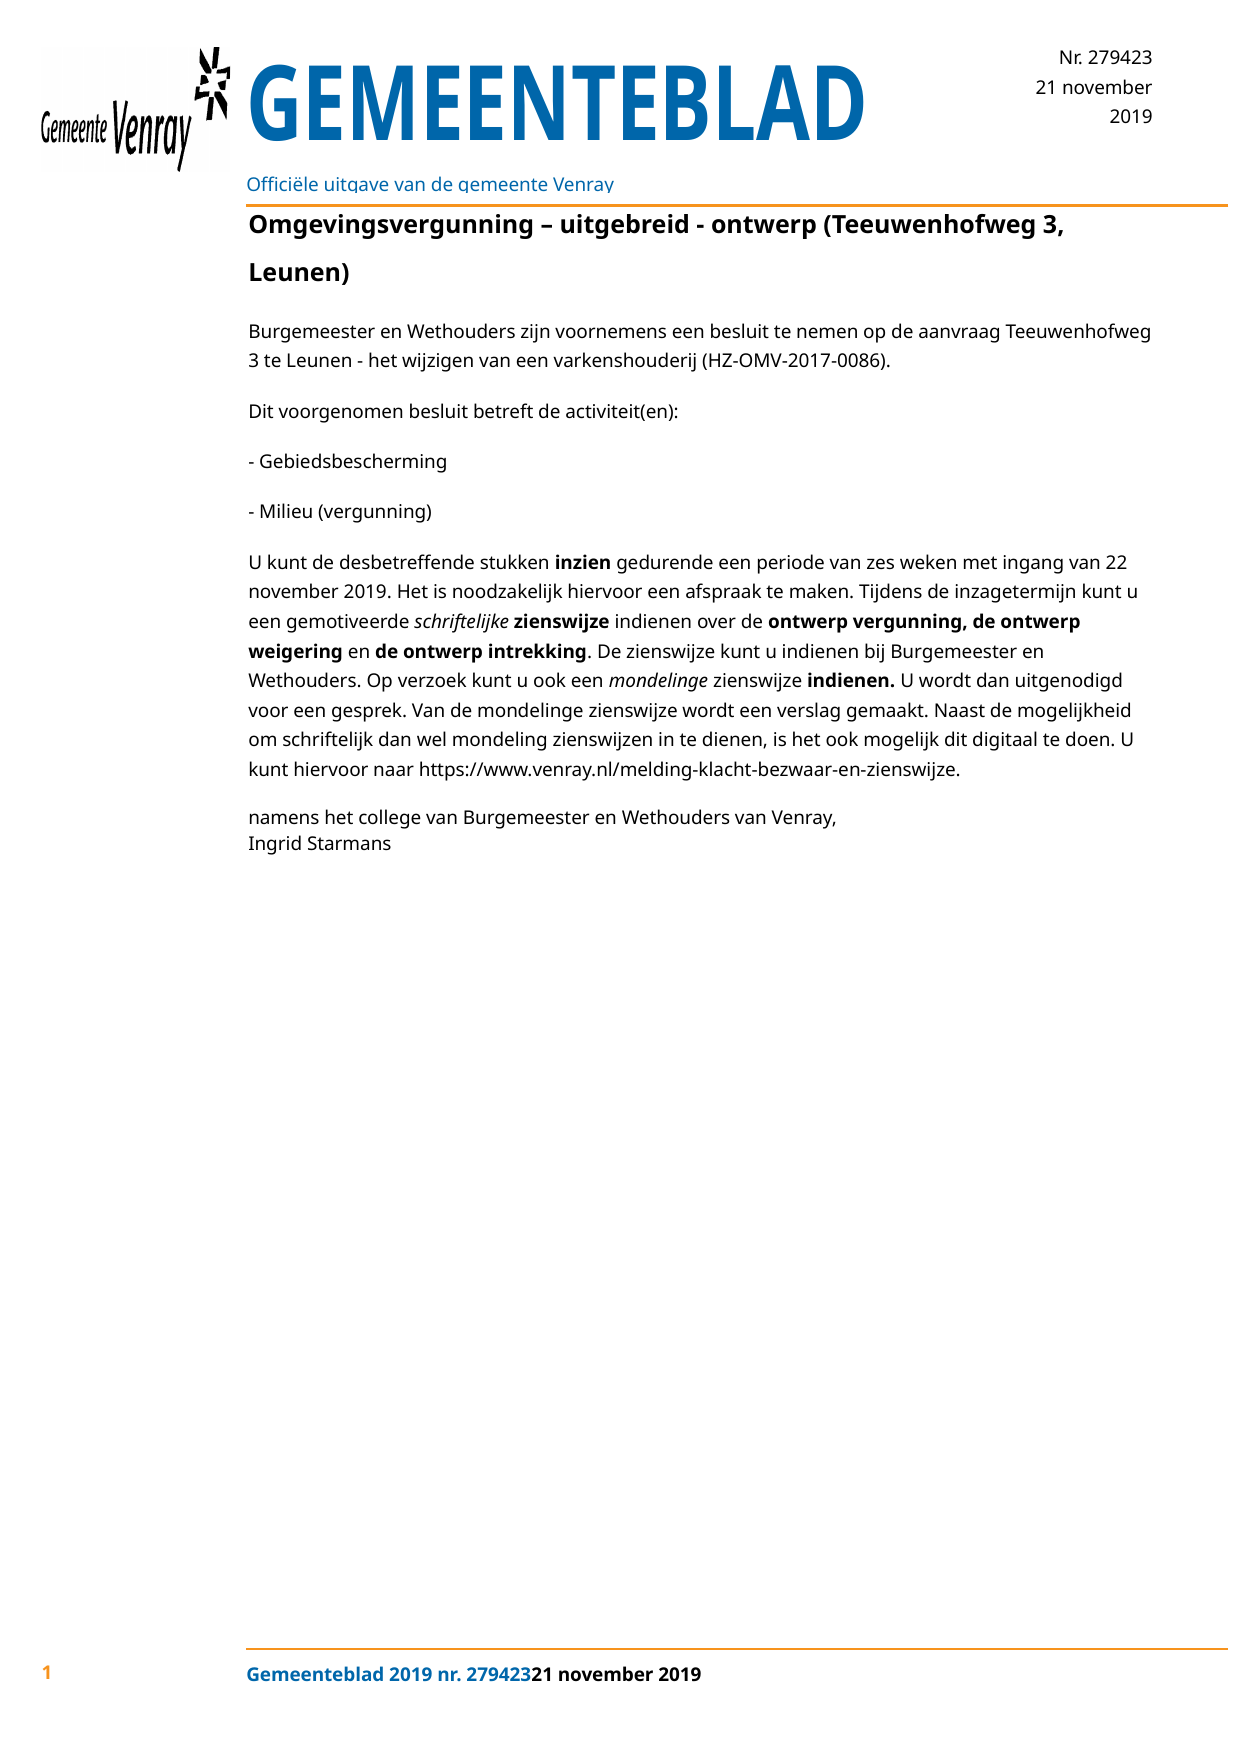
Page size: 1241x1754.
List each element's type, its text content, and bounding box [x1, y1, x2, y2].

picture [41, 47, 231, 172]
text U kunt de desbetreffende stukken inzien gedurende een periode van zes weken met ingang van 22 november 2019. Het is noodzakelijk hiervoor een afspraak te maken. Tijdens de inzagetermijn kunt u een gemotiveerde schriftelijke zienswijze indienen over de ontwerp vergunning, de ontwerp weigering en de ontwerp intrekking. De zienswijze kunt u indienen bij Burgemeester en Wethouders. Op verzoek kunt u ook een mondelinge zienswijze indienen. U wordt dan uitgenodigd voor een gesprek. Van de mondelinge zienswijze wordt een verslag gemaakt. Naast de mogelijkheid om schriftelijk dan wel mondeling zienswijzen in te dienen, is het ook mogelijk dit digitaal te doen. U kunt hiervoor naar https://www.venray.nl/melding-klacht-bezwaar-en-zienswijze. [248, 549, 1152, 782]
text - Gebiedsbescherming [248, 448, 1152, 474]
text namens het college van Burgemeester en Wethouders van Venray, [248, 804, 1152, 830]
text Dit voorgenomen besluit betreft de activiteit(en): [248, 398, 1152, 424]
text Omgevingsvergunning – uitgebreid - ontwerp (Teeuwenhofweg 3, Leunen) [248, 207, 1152, 288]
text Burgemeester en Wethouders zijn voornemens een besluit te nemen op de aanvraag Teeuwenhofweg 3 te Leunen - het wijzigen van een varkenshouderij (HZ-OMV-2017-0086). [248, 318, 1152, 373]
text Ingrid Starmans [248, 830, 1152, 856]
text - Milieu (vergunning) [248, 499, 1152, 524]
